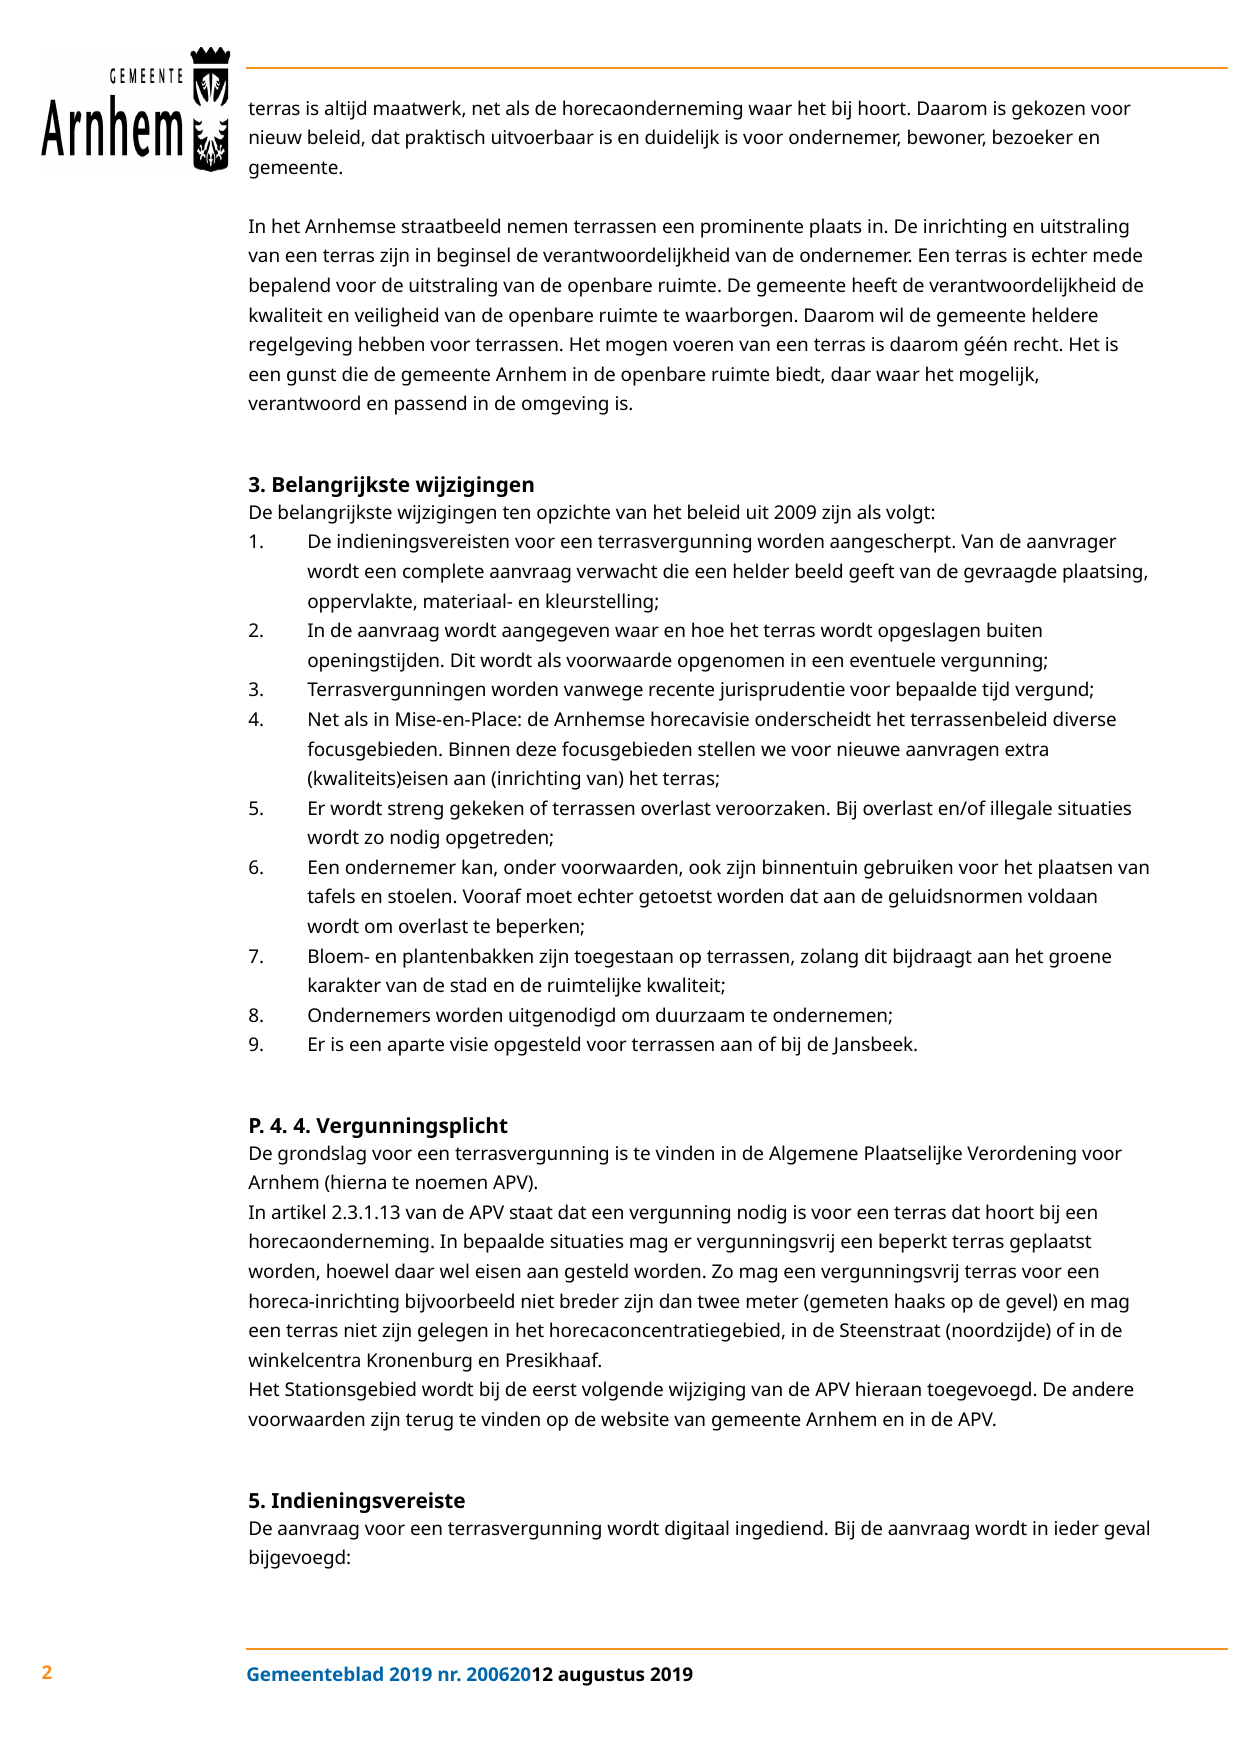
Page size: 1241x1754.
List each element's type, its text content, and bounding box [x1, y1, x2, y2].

text terras is altijd maatwerk, net als de horecaonderneming waar het bij hoort. Daarom is gekozen voor nieuw beleid, dat praktisch uitvoerbaar is en duidelijk is voor ondernemer, bewoner, bezoeker en gemeente. [248, 95, 1152, 180]
list Bloem- en plantenbakken zijn toegestaan op terrassen, zolang dit bijdraagt aan het groene karakter van de stad en de ruimtelijke kwaliteit; [248, 943, 1152, 998]
list De indieningsvereisten voor een terrasvergunning worden aangescherpt. Van de aanvrager wordt een complete aanvraag verwacht die een helder beeld geeft van de gevraagde plaatsing, oppervlakte, materiaal- en kleurstelling; [248, 529, 1152, 613]
list Een ondernemer kan, onder voorwaarden, ook zijn binnentuin gebruiken voor het plaatsen van tafels en stoelen. Vooraf moet echter getoetst worden dat aan de geluidsnormen voldaan wordt om overlast te beperken; [248, 854, 1152, 939]
text In het Arnhemse straatbeeld nemen terrassen een prominente plaats in. De inrichting en uitstraling van een terras zijn in beginsel de verantwoordelijkheid van de ondernemer. Een terras is echter mede bepalend voor de uitstraling van de openbare ruimte. De gemeente heeft de verantwoordelijkheid de kwaliteit en veiligheid van de openbare ruimte te waarborgen. Daarom wil de gemeente heldere regelgeving hebben voor terrassen. Het mogen voeren van een terras is daarom géén recht. Het is een gunst die de gemeente Arnhem in de openbare ruimte biedt, daar waar het mogelijk, verantwoord en passend in de omgeving is. [248, 213, 1152, 416]
text In artikel 2.3.1.13 van de APV staat dat een vergunning nodig is voor een terras dat hoort bij een horecaonderneming. In bepaalde situaties mag er vergunningsvrij een beperkt terras geplaatst worden, hoewel daar wel eisen aan gesteld worden. Zo mag een vergunningsvrij terras voor een horeca-inrichting bijvoorbeeld niet breder zijn dan twee meter (gemeten haaks op de gevel) en mag een terras niet zijn gelegen in het horecaconcentratiegebied, in de Steenstraat (noordzijde) of in de winkelcentra Kronenburg en Presikhaaf. [248, 1199, 1152, 1373]
text De aanvraag voor een terrasvergunning wordt digitaal ingediend. Bij de aanvraag wordt in ieder geval bijgevoegd: [248, 1515, 1152, 1570]
list Ondernemers worden uitgenodigd om duurzaam te ondernemen; [248, 1002, 1152, 1028]
text P. 4. 4. Vergunningsplicht [248, 1112, 1152, 1140]
picture [41, 47, 231, 172]
list Er is een aparte visie opgesteld voor terrassen aan of bij de Jansbeek. [248, 1032, 1152, 1057]
text 3. Belangrijkste wijzigingen [248, 471, 1152, 499]
list Net als in Mise-en-Place: de Arnhemse horecavisie onderscheidt het terrassenbeleid diverse focusgebieden. Binnen deze focusgebieden stellen we voor nieuwe aanvragen extra (kwaliteits)eisen aan (inrichting van) het terras; [248, 706, 1152, 791]
list Terrasvergunningen worden vanwege recente jurisprudentie voor bepaalde tijd vergund; [248, 677, 1152, 702]
text 5. Indieningsvereiste [248, 1486, 1152, 1515]
text Het Stationsgebied wordt bij de eerst volgende wijziging van de APV hieraan toegevoegd. De andere voorwaarden zijn terug te vinden op de website van gemeente Arnhem en in de APV. [248, 1377, 1152, 1432]
text De belangrijkste wijzigingen ten opzichte van het beleid uit 2009 zijn als volgt: [248, 499, 1152, 525]
list In de aanvraag wordt aangegeven waar en hoe het terras wordt opgeslagen buiten openingstijden. Dit wordt als voorwaarde opgenomen in een eventuele vergunning; [248, 617, 1152, 673]
list Er wordt streng gekeken of terrassen overlast veroorzaken. Bij overlast en/of illegale situaties wordt zo nodig opgetreden; [248, 795, 1152, 850]
text De grondslag voor een terrasvergunning is te vinden in de Algemene Plaatselijke Verordening voor Arnhem (hierna te noemen APV). [248, 1140, 1152, 1195]
